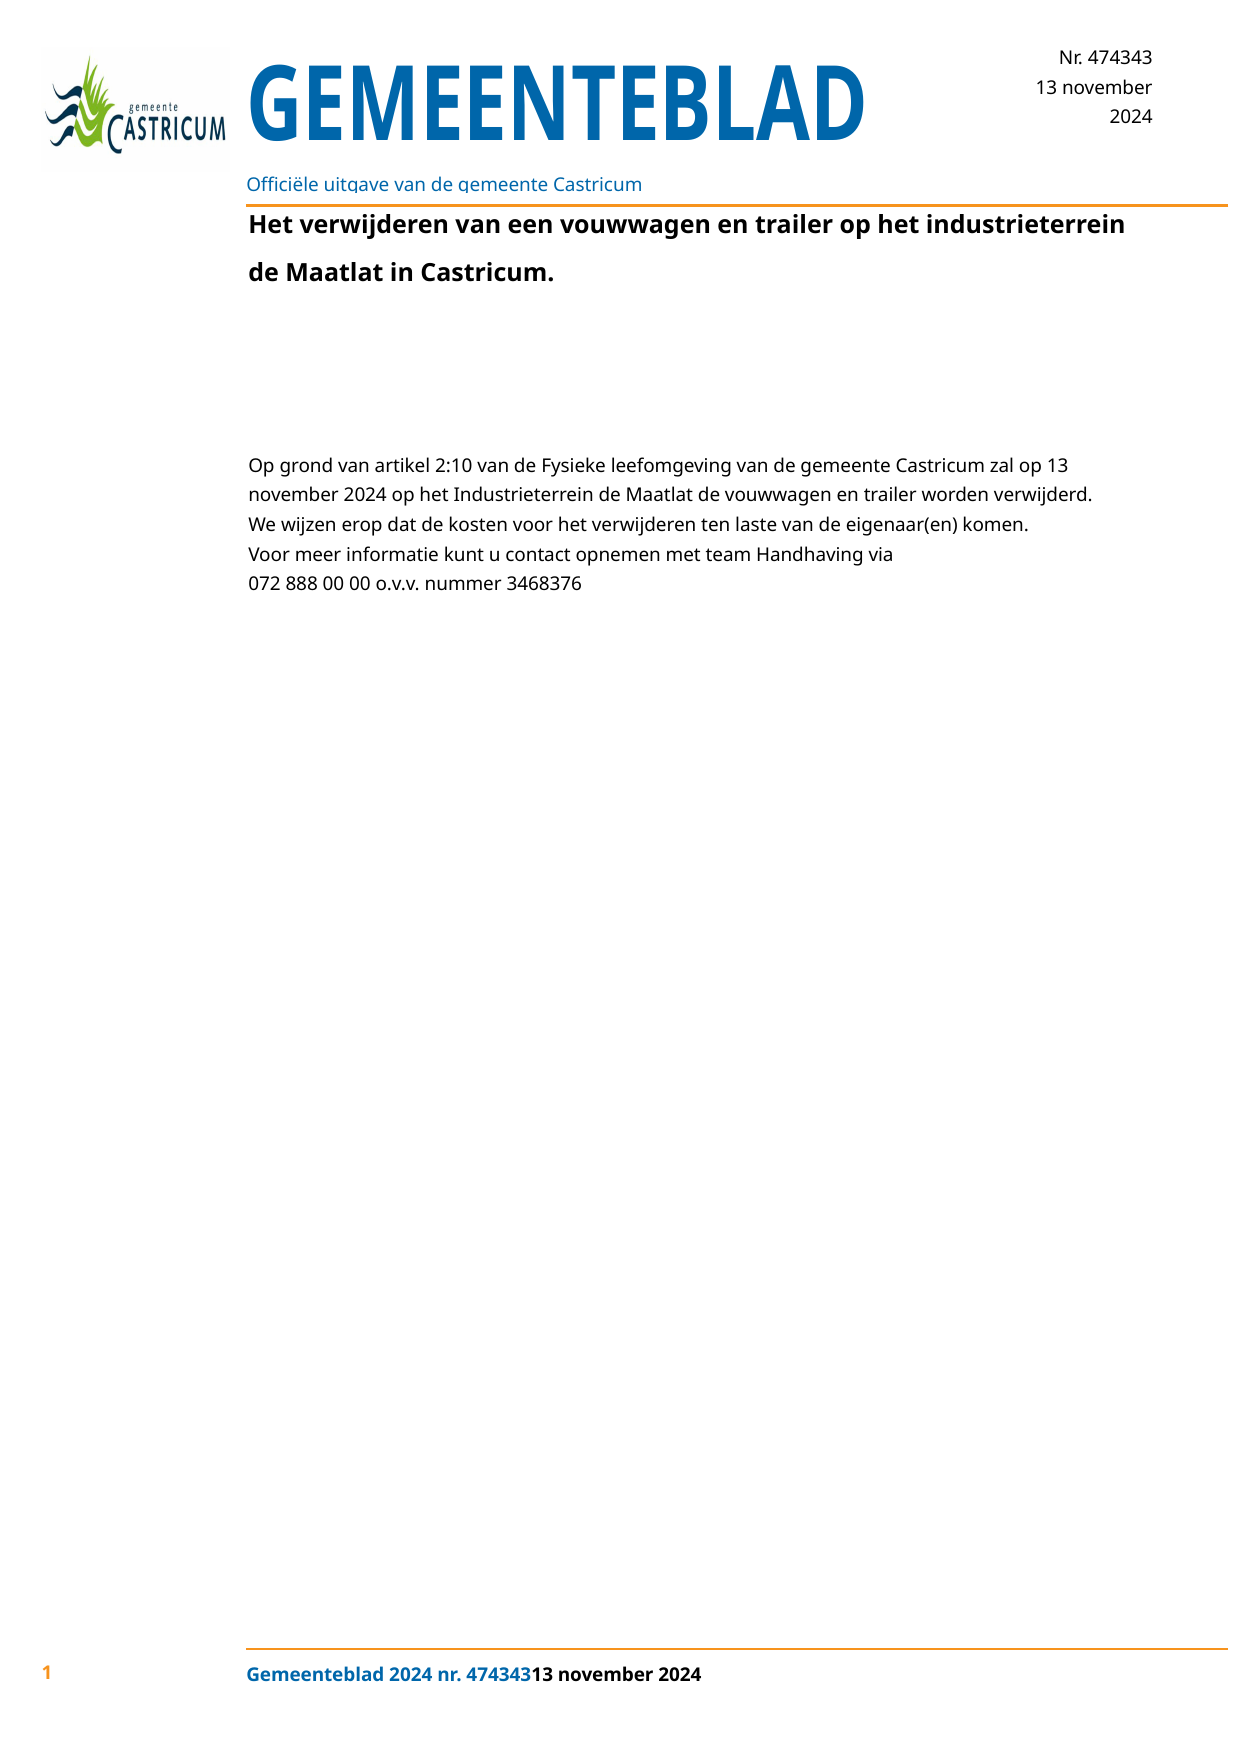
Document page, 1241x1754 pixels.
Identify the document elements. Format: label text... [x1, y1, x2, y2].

text Op grond van artikel 2:10 van de Fysieke leefomgeving van de gemeente Castricum zal op 13 november 2024 op het Industrieterrein de Maatlat de vouwwagen en trailer worden verwijderd. [248, 452, 1152, 507]
text Het verwijderen van een vouwwagen en trailer op het industrieterrein de Maatlat in Castricum. [248, 207, 1152, 288]
text Voor meer informatie kunt u contact opnemen met team Handhaving via [248, 541, 1152, 567]
text 072 888 00 00 o.v.v. nummer 3468376 [248, 570, 1152, 596]
picture [41, 47, 231, 172]
text We wijzen erop dat de kosten voor het verwijderen ten laste van de eigenaar(en) komen. [248, 511, 1152, 537]
